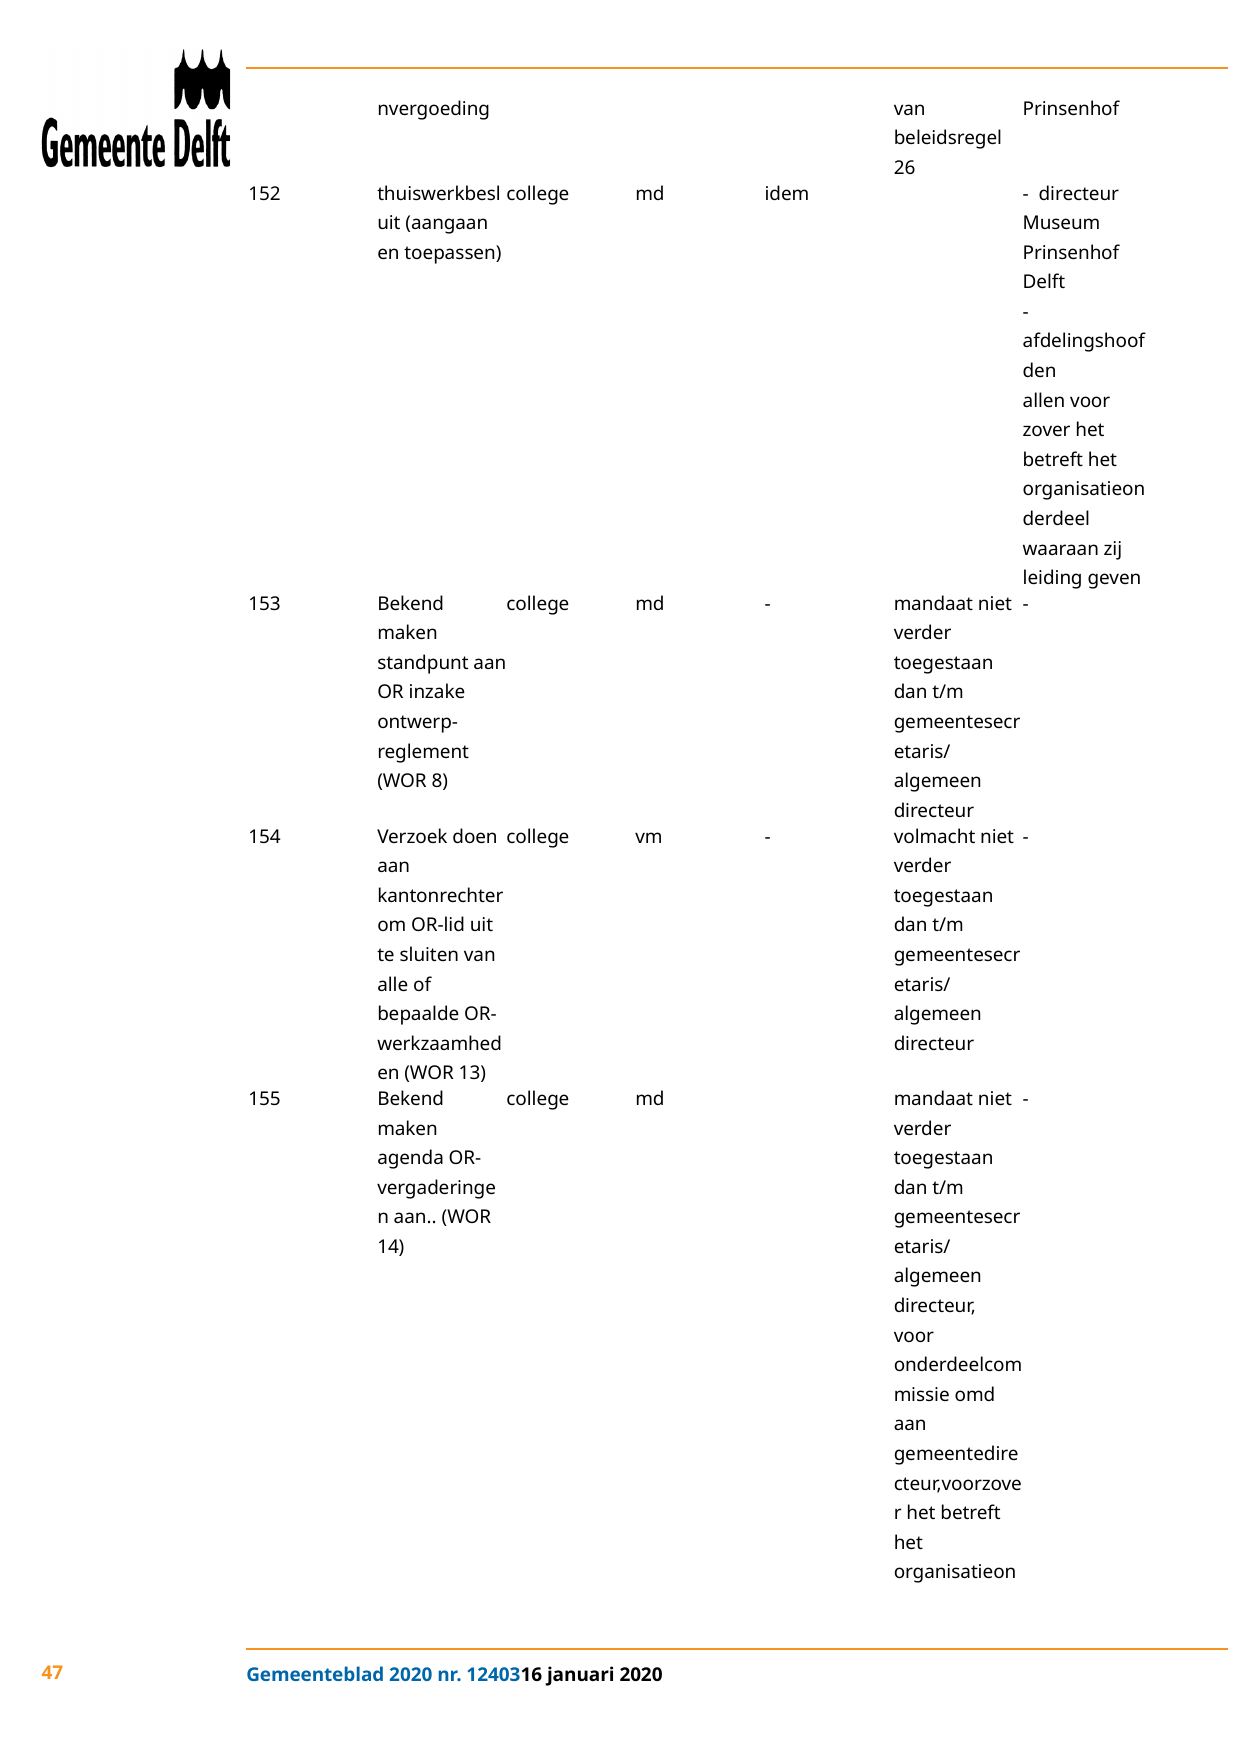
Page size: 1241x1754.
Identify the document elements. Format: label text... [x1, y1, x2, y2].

table_cell [248, 95, 377, 180]
table_cell - [1023, 590, 1152, 823]
table_cell [894, 180, 1022, 590]
table_cell - [1023, 1085, 1152, 1584]
table_cell 152 [248, 180, 377, 590]
table_cell 155 [248, 1085, 377, 1584]
table_cell - directeur Museum Prinsenhof Delft - afdelingshoofden allen voor zover het betreft het organisatieonderdeel waaraan zij leiding geven [1023, 180, 1152, 590]
table_cell - [764, 590, 893, 823]
table_cell - [764, 823, 893, 1085]
table_cell Verzoek doen aan kantonrechter om OR-lid uit te sluiten van alle of bepaalde OR-werkzaamheden (WOR 13) [377, 823, 506, 1085]
table_cell nvergoeding [377, 95, 506, 180]
table_cell idem [764, 180, 893, 590]
table_cell college [506, 823, 635, 1085]
table_cell [764, 1085, 893, 1584]
table_cell Prinsenhof [1023, 95, 1152, 180]
table_cell Bekend maken standpunt aan OR inzake ontwerp-reglement (WOR 8) [377, 590, 506, 823]
table_cell vm [635, 823, 764, 1085]
table_cell Bekend maken agenda OR-vergaderingen aan.. (WOR 14) [377, 1085, 506, 1584]
table_cell mandaat niet verder toegestaan dan t/m gemeentesecretaris/ algemeen directeur, voor onderdeelcommissie omd aan gemeentedirecteur,voorzover het betreft het organisatieon [894, 1085, 1022, 1584]
table_cell 154 [248, 823, 377, 1085]
table_cell md [635, 180, 764, 590]
table_cell volmacht niet verder toegestaan dan t/m gemeentesecretaris/ algemeen directeur [894, 823, 1022, 1085]
table_cell college [506, 590, 635, 823]
table_cell thuiswerkbesluit (aangaan en toepassen) [377, 180, 506, 590]
table_cell md [635, 1085, 764, 1584]
table_cell mandaat niet verder toegestaan dan t/m gemeentesecretaris/ algemeen directeur [894, 590, 1022, 823]
table_cell md [635, 590, 764, 823]
table_cell 153 [248, 590, 377, 823]
table_cell [506, 95, 635, 180]
picture [41, 47, 231, 172]
table_cell [764, 95, 893, 180]
table_cell college [506, 180, 635, 590]
table_cell [635, 95, 764, 180]
table_cell - [1023, 823, 1152, 1085]
table_cell van beleidsregel 26 [894, 95, 1022, 180]
table_cell college [506, 1085, 635, 1584]
